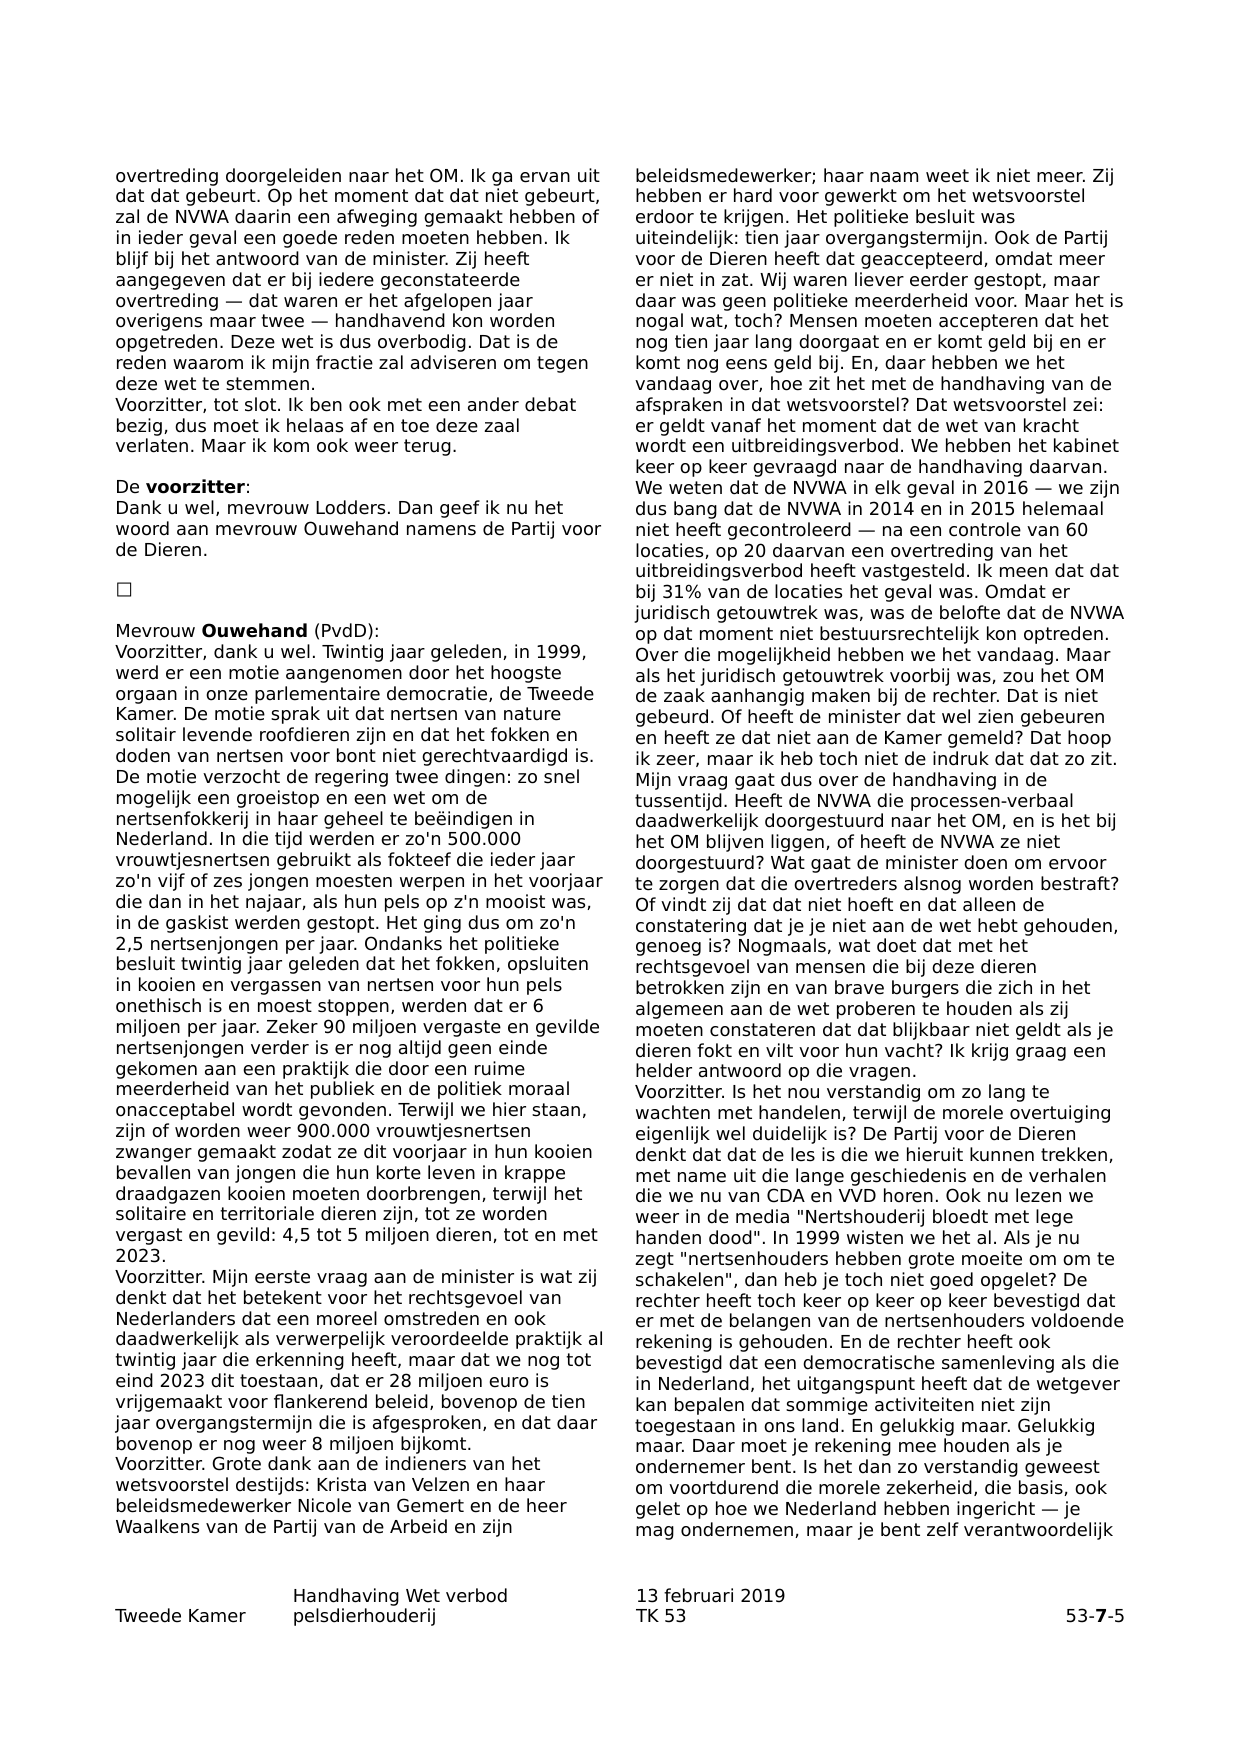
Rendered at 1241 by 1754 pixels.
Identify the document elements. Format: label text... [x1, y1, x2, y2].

text Voorzitter, tot slot. Ik ben ook met een ander debat bezig, dus moet ik helaas af en toe deze zaal verlaten. Maar ik kom ook weer terug. [115, 394, 605, 457]
text Voorzitter. Mijn eerste vraag aan de minister is wat zij denkt dat het betekent voor het rechtsgevoel van Nederlanders dat een moreel omstreden en ook daadwerkelijk als verwerpelijk veroordeelde praktijk al twintig jaar die erkenning heeft, maar dat we nog tot eind 2023 dit toestaan, dat er 28 miljoen euro is vrijgemaakt voor flankerend beleid, bovenop de tien jaar overgangstermijn die is afgesproken, en dat daar bovenop er nog weer 8 miljoen bijkomt. [115, 1267, 605, 1454]
text Voorzitter, dank u wel. Twintig jaar geleden, in 1999, werd er een motie aangenomen door het hoogste orgaan in onze parlementaire democratie, de Tweede Kamer. De motie sprak uit dat nertsen van nature solitair levende roofdieren zijn en dat het fokken en doden van nertsen voor bont niet gerechtvaardigd is. De motie verzocht de regering twee dingen: zo snel mogelijk een groeistop en een wet om de nertsenfokkerij in haar geheel te beëindigen in Nederland. In die tijd werden er zo'n 500.000 vrouwtjesnertsen gebruikt als fokteef die ieder jaar zo'n vijf of zes jongen moesten werpen in het voorjaar die dan in het najaar, als hun pels op z'n mooist was, in de gaskist werden gestopt. Het ging dus om zo'n 2,5 nertsenjongen per jaar. Ondanks het politieke besluit twintig jaar geleden dat het fokken, opsluiten in kooien en vergassen van nertsen voor hun pels onethisch is en moest stoppen, werden dat er 6 miljoen per jaar. Zeker 90 miljoen vergaste en gevilde nertsenjongen verder is er nog altijd geen einde gekomen aan een praktijk die door een ruime meerderheid van het publiek en de politiek moraal onacceptabel wordt gevonden. Terwijl we hier staan, zijn of worden weer 900.000 vrouwtjesnertsen zwanger gemaakt zodat ze dit voorjaar in hun kooien bevallen van jongen die hun korte leven in krappe draadgazen kooien moeten doorbrengen, terwijl het solitaire en territoriale dieren zijn, tot ze worden vergast en gevild: 4,5 tot 5 miljoen dieren, tot en met 2023. [115, 642, 605, 1267]
text Voorzitter. Is het nou verstandig om zo lang te wachten met handelen, terwijl de morele overtuiging eigenlijk wel duidelijk is? De Partij voor de Dieren denkt dat dat de les is die we hieruit kunnen trekken, met name uit die lange geschiedenis en de verhalen die we nu van CDA en VVD horen. Ook nu lezen we weer in de media "Nertshouderij bloedt met lege handen dood". In 1999 wisten we het al. Als je nu zegt "nertsenhouders hebben grote moeite om om te schakelen", dan heb je toch niet goed opgelet? De rechter heeft toch keer op keer op keer bevestigd dat er met de belangen van de nertsenhouders voldoende rekening is gehouden. En de rechter heeft ook bevestigd dat een democratische samenleving als die in Nederland, het uitgangspunt heeft dat de wetgever kan bepalen dat sommige activiteiten niet zijn toegestaan in ons land. En gelukkig maar. Gelukkig maar. Daar moet je rekening mee houden als je ondernemer bent. Is het dan zo verstandig geweest om voortdurend die morele zekerheid, die basis, ook gelet op hoe we Nederland hebben ingericht — je mag ondernemen, maar je bent zelf verantwoordelijk [635, 1082, 1125, 1540]
text Dank u wel, mevrouw Lodders. Dan geef ik nu het woord aan mevrouw Ouwehand namens de Partij voor de Dieren. [115, 498, 605, 560]
text ⬜ [115, 580, 605, 601]
text De voorzitter: [115, 477, 605, 498]
text beleidsmedewerker; haar naam weet ik niet meer. Zij hebben er hard voor gewerkt om het wetsvoorstel erdoor te krijgen. Het politieke besluit was uiteindelijk: tien jaar overgangstermijn. Ook de Partij voor de Dieren heeft dat geaccepteerd, omdat meer er niet in zat. Wij waren liever eerder gestopt, maar daar was geen politieke meerderheid voor. Maar het is nogal wat, toch? Mensen moeten accepteren dat het nog tien jaar lang doorgaat en er komt geld bij en er komt nog eens geld bij. En, daar hebben we het vandaag over, hoe zit het met de handhaving van de afspraken in dat wetsvoorstel? Dat wetsvoorstel zei: er geldt vanaf het moment dat de wet van kracht wordt een uitbreidingsverbod. We hebben het kabinet keer op keer gevraagd naar de handhaving daarvan. We weten dat de NVWA in elk geval in 2016 — we zijn dus bang dat de NVWA in 2014 en in 2015 helemaal niet heeft gecontroleerd — na een controle van 60 locaties, op 20 daarvan een overtreding van het uitbreidingsverbod heeft vastgesteld. Ik meen dat dat bij 31% van de locaties het geval was. Omdat er juridisch getouwtrek was, was de belofte dat de NVWA op dat moment niet bestuursrechtelijk kon optreden. Over die mogelijkheid hebben we het vandaag. Maar als het juridisch getouwtrek voorbij was, zou het OM de zaak aanhangig maken bij de rechter. Dat is niet gebeurd. Of heeft de minister dat wel zien gebeuren en heeft ze dat niet aan de Kamer gemeld? Dat hoop ik zeer, maar ik heb toch niet de indruk dat dat zo zit. [635, 165, 1125, 769]
text overtreding doorgeleiden naar het OM. Ik ga ervan uit dat dat gebeurt. Op het moment dat dat niet gebeurt, zal de NVWA daarin een afweging gemaakt hebben of in ieder geval een goede reden moeten hebben. Ik blijf bij het antwoord van de minister. Zij heeft aangegeven dat er bij iedere geconstateerde overtreding — dat waren er het afgelopen jaar overigens maar twee — handhavend kon worden opgetreden. Deze wet is dus overbodig. Dat is de reden waarom ik mijn fractie zal adviseren om tegen deze wet te stemmen. [115, 165, 605, 394]
text Voorzitter. Grote dank aan de indieners van het wetsvoorstel destijds: Krista van Velzen en haar beleidsmedewerker Nicole van Gemert en de heer Waalkens van de Partij van de Arbeid en zijn [115, 1454, 605, 1537]
text Mevrouw Ouwehand (PvdD): [115, 621, 605, 642]
text Mijn vraag gaat dus over de handhaving in de tussentijd. Heeft de NVWA die processen-verbaal daadwerkelijk doorgestuurd naar het OM, en is het bij het OM blijven liggen, of heeft de NVWA ze niet doorgestuurd? Wat gaat de minister doen om ervoor te zorgen dat die overtreders alsnog worden bestraft? Of vindt zij dat dat niet hoeft en dat alleen de constatering dat je je niet aan de wet hebt gehouden, genoeg is? Nogmaals, wat doet dat met het rechtsgevoel van mensen die bij deze dieren betrokken zijn en van brave burgers die zich in het algemeen aan de wet proberen te houden als zij moeten constateren dat dat blijkbaar niet geldt als je dieren fokt en vilt voor hun vacht? Ik krijg graag een helder antwoord op die vragen. [635, 769, 1125, 1082]
